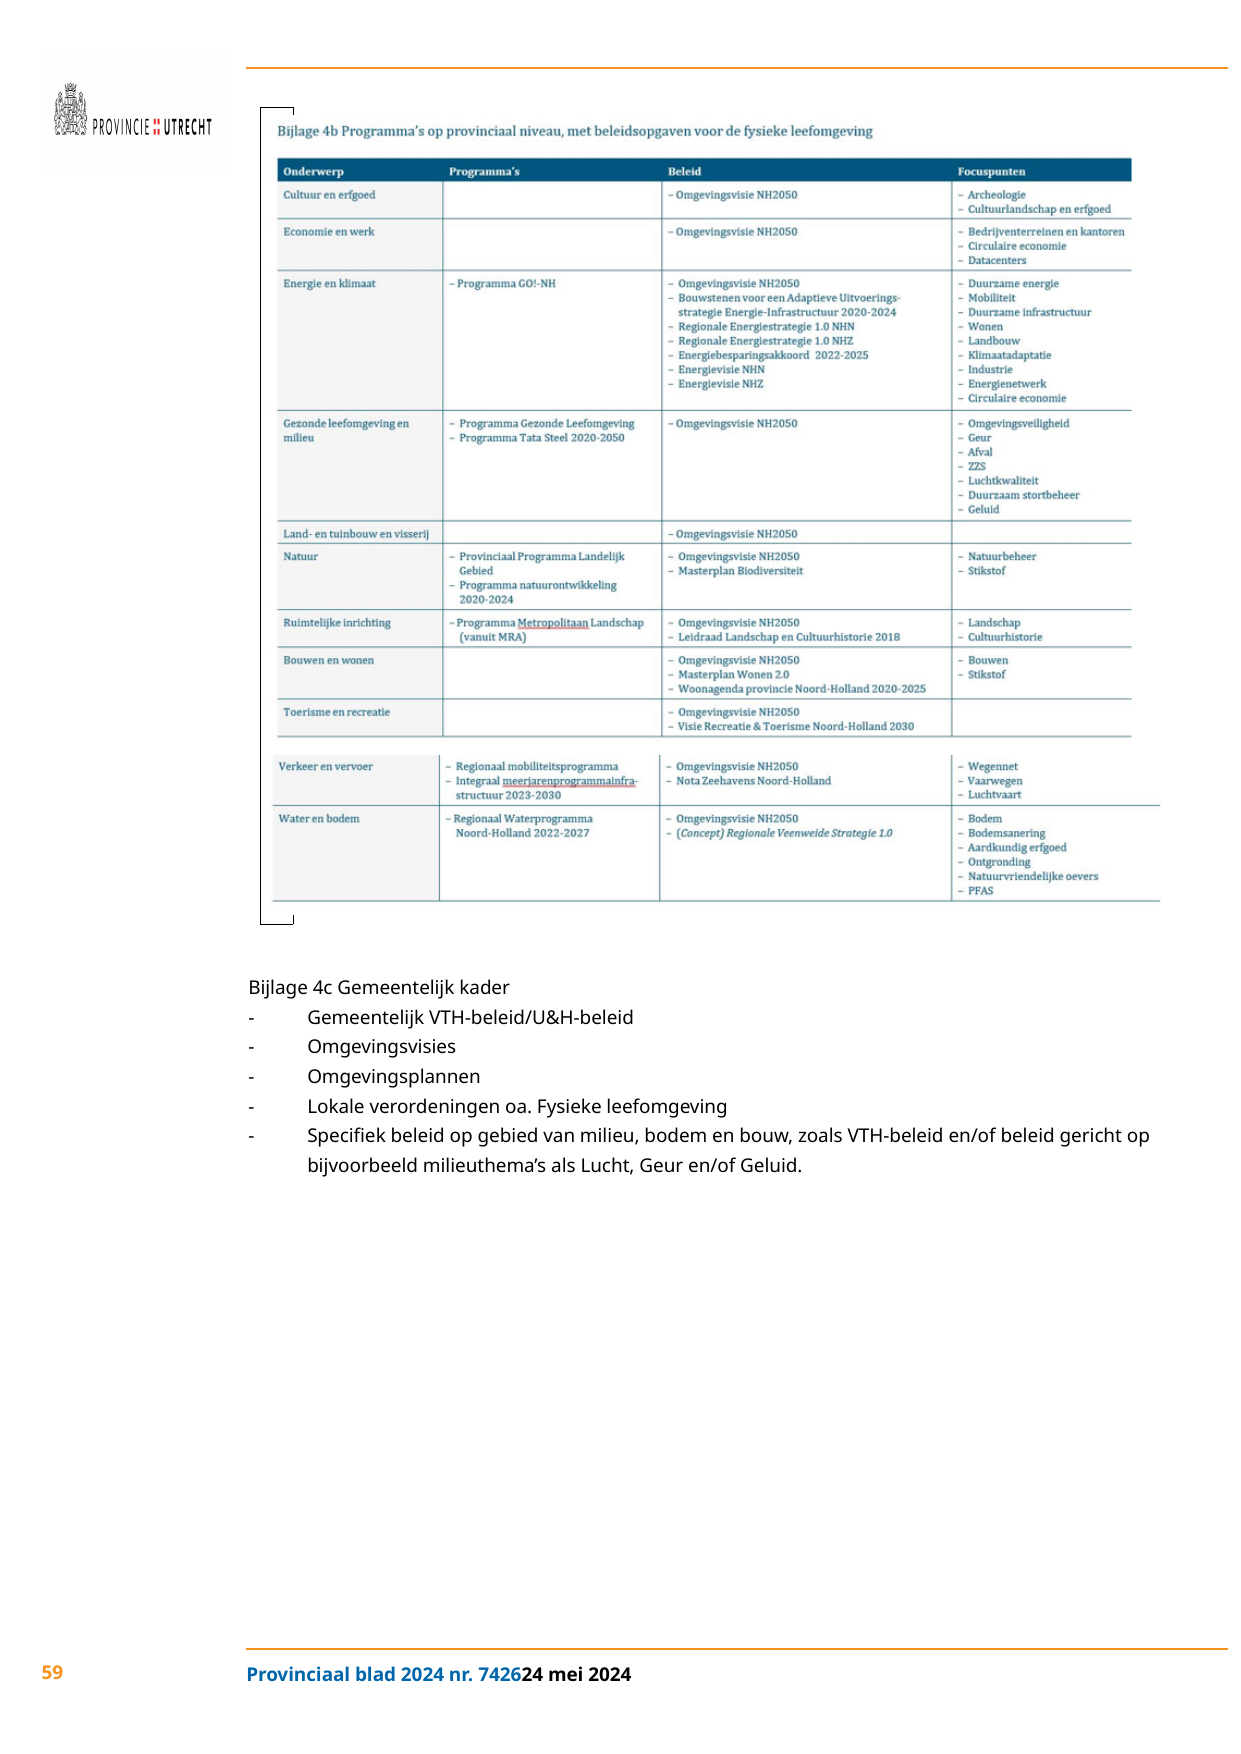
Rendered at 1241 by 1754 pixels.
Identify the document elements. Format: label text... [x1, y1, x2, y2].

list Lokale verordeningen oa. Fysieke leefomgeving [248, 1093, 1152, 1119]
picture [268, 115, 1173, 915]
list Omgevingsplannen [248, 1063, 1152, 1089]
picture [41, 47, 231, 172]
list Specifiek beleid op gebied van milieu, bodem en bouw, zoals VTH-beleid en/of beleid gericht op bijvoorbeeld milieuthema’s als Lucht, Geur en/of Geluid. [248, 1122, 1152, 1178]
text Bijlage 4c Gemeentelijk kader [248, 974, 1152, 1000]
list Omgevingsvisies [248, 1034, 1152, 1059]
list Gemeentelijk VTH-beleid/U&H-beleid [248, 1004, 1152, 1030]
